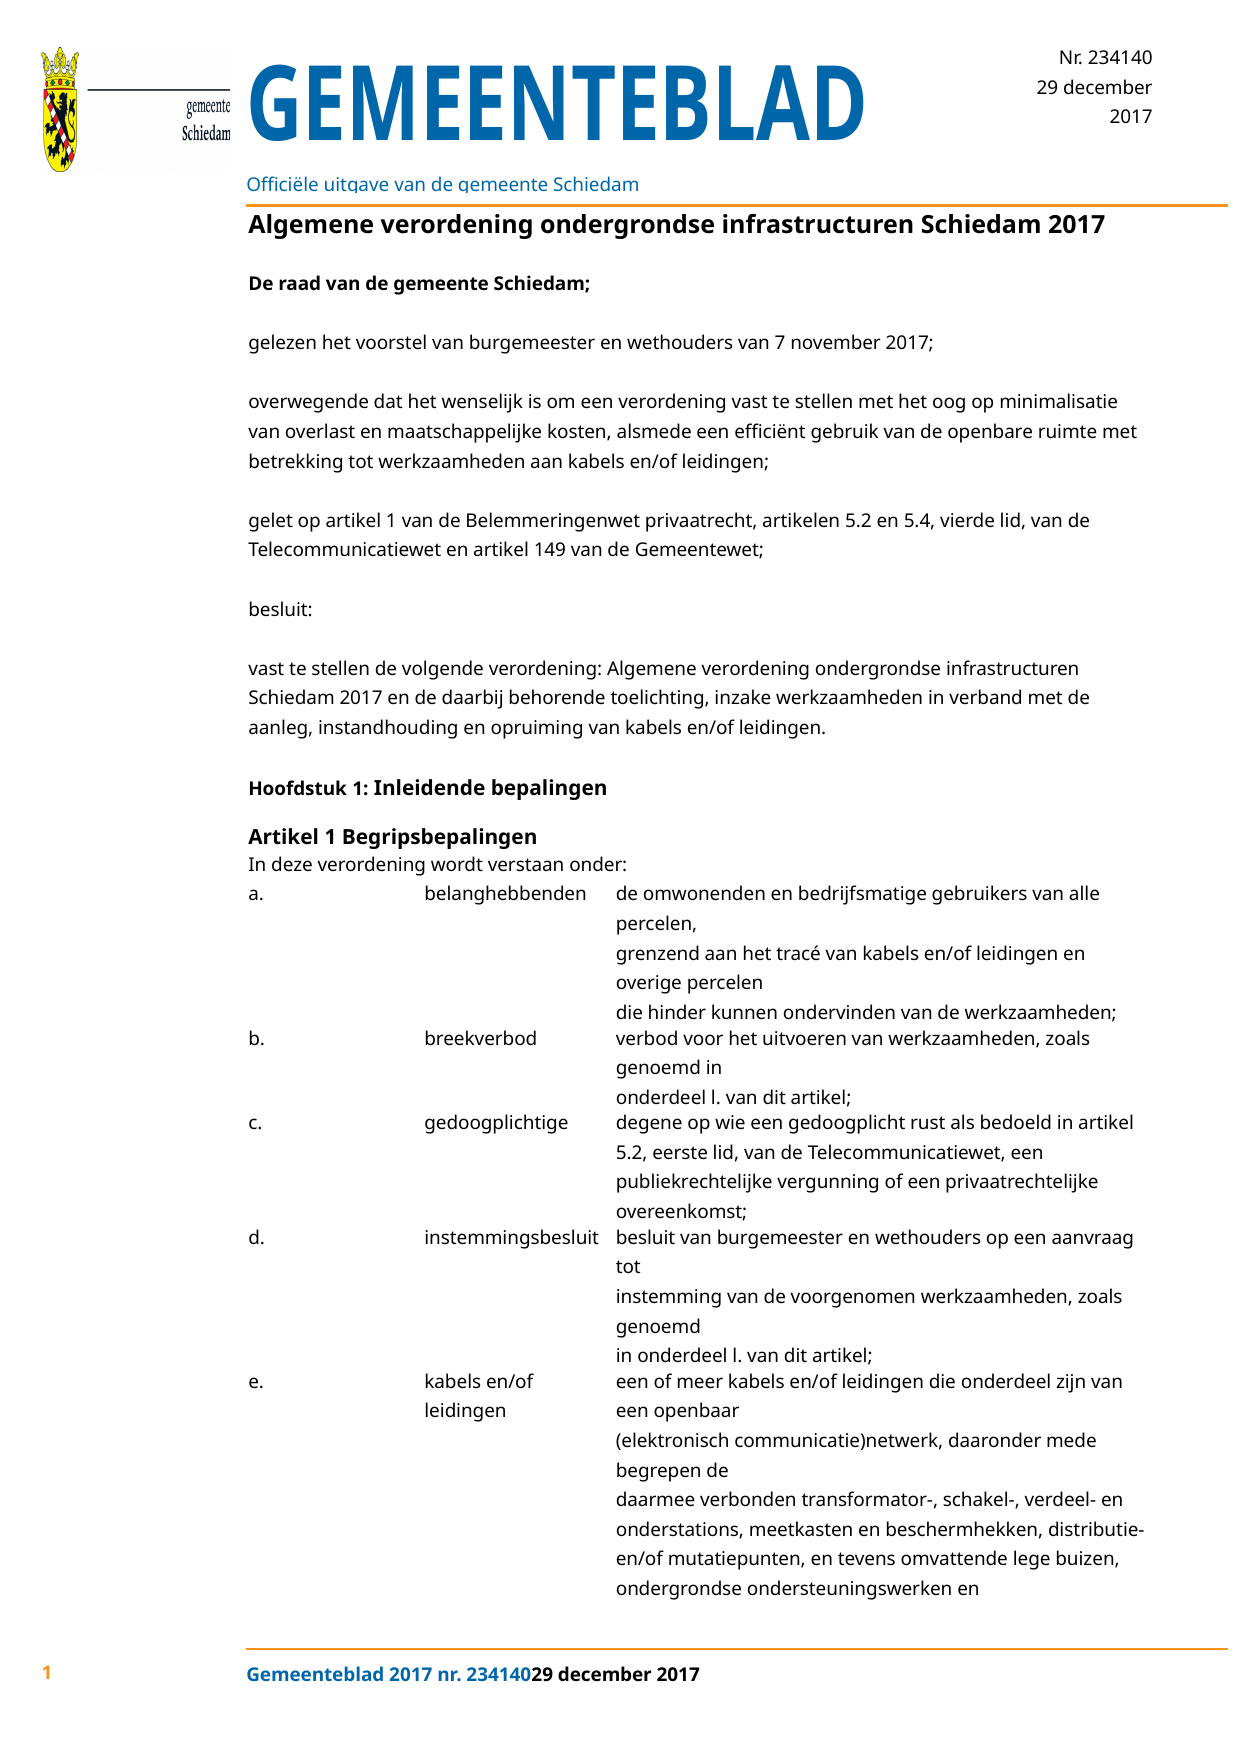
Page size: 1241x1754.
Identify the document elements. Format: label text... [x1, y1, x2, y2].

table_cell c. [248, 1110, 424, 1224]
text gelet op artikel 1 van de Belemmeringenwet privaatrecht, artikelen 5.2 en 5.4, vierde lid, van de Telecommunicatiewet en artikel 149 van de Gemeentewet; [248, 507, 1152, 562]
table_cell e. [248, 1368, 424, 1601]
table_cell degene op wie een gedoogplicht rust als bedoeld in artikel 5.2, eerste lid, van de Telecommunicatiewet, een publiekrechtelijke vergunning of een privaatrechtelijke overeenkomst; [616, 1110, 1152, 1224]
text Algemene verordening ondergrondse infrastructuren Schiedam 2017 [248, 207, 1152, 241]
text De raad van de gemeente Schiedam; [248, 270, 1152, 296]
text Hoofdstuk 1: Inleidende bepalingen [248, 773, 1152, 802]
table_cell verbod voor het uitvoeren van werkzaamheden, zoals genoemd in onderdeel l. van dit artikel; [616, 1025, 1152, 1109]
table_header belanghebbenden [424, 881, 616, 1025]
table_header de omwonenden en bedrijfsmatige gebruikers van alle percelen, grenzend aan het tracé van kabels en/of leidingen en overige percelen die hinder kunnen ondervinden van de werkzaamheden; [616, 881, 1152, 1025]
table_header a. [248, 881, 424, 1025]
text gelezen het voorstel van burgemeester en wethouders van 7 november 2017; [248, 329, 1152, 355]
text Artikel 1 Begripsbepalingen [248, 822, 1152, 851]
text In deze verordening wordt verstaan onder: [248, 851, 1152, 877]
text overwegende dat het wenselijk is om een verordening vast te stellen met het oog op minimalisatie van overlast en maatschappelijke kosten, alsmede een efficiënt gebruik van de openbare ruimte met betrekking tot werkzaamheden aan kabels en/of leidingen; [248, 389, 1152, 473]
table_cell kabels en/of leidingen [424, 1368, 616, 1601]
text vast te stellen de volgende verordening: Algemene verordening ondergrondse infrastructuren Schiedam 2017 en de daarbij behorende toelichting, inzake werkzaamheden in verband met de aanleg, instandhouding en opruiming van kabels en/of leidingen. [248, 655, 1152, 740]
table_cell d. [248, 1224, 424, 1368]
table_cell b. [248, 1025, 424, 1109]
table_cell breekverbod [424, 1025, 616, 1109]
table_cell besluit van burgemeester en wethouders op een aanvraag tot instemming van de voorgenomen werkzaamheden, zoals genoemd in onderdeel l. van dit artikel; [616, 1224, 1152, 1368]
table_cell een of meer kabels en/of leidingen die onderdeel zijn van een openbaar (elektronisch communicatie)netwerk, daaronder mede begrepen de daarmee verbonden transformator-, schakel-, verdeel- en onderstations, meetkasten en beschermhekken, distributie- en/of mutatiepunten, en tevens omvattende lege buizen, ondergrondse ondersteuningswerken en [616, 1368, 1152, 1601]
table_cell gedoogplichtige [424, 1110, 616, 1224]
table_cell instemmingsbesluit [424, 1224, 616, 1368]
text besluit: [248, 596, 1152, 621]
picture [41, 47, 231, 172]
